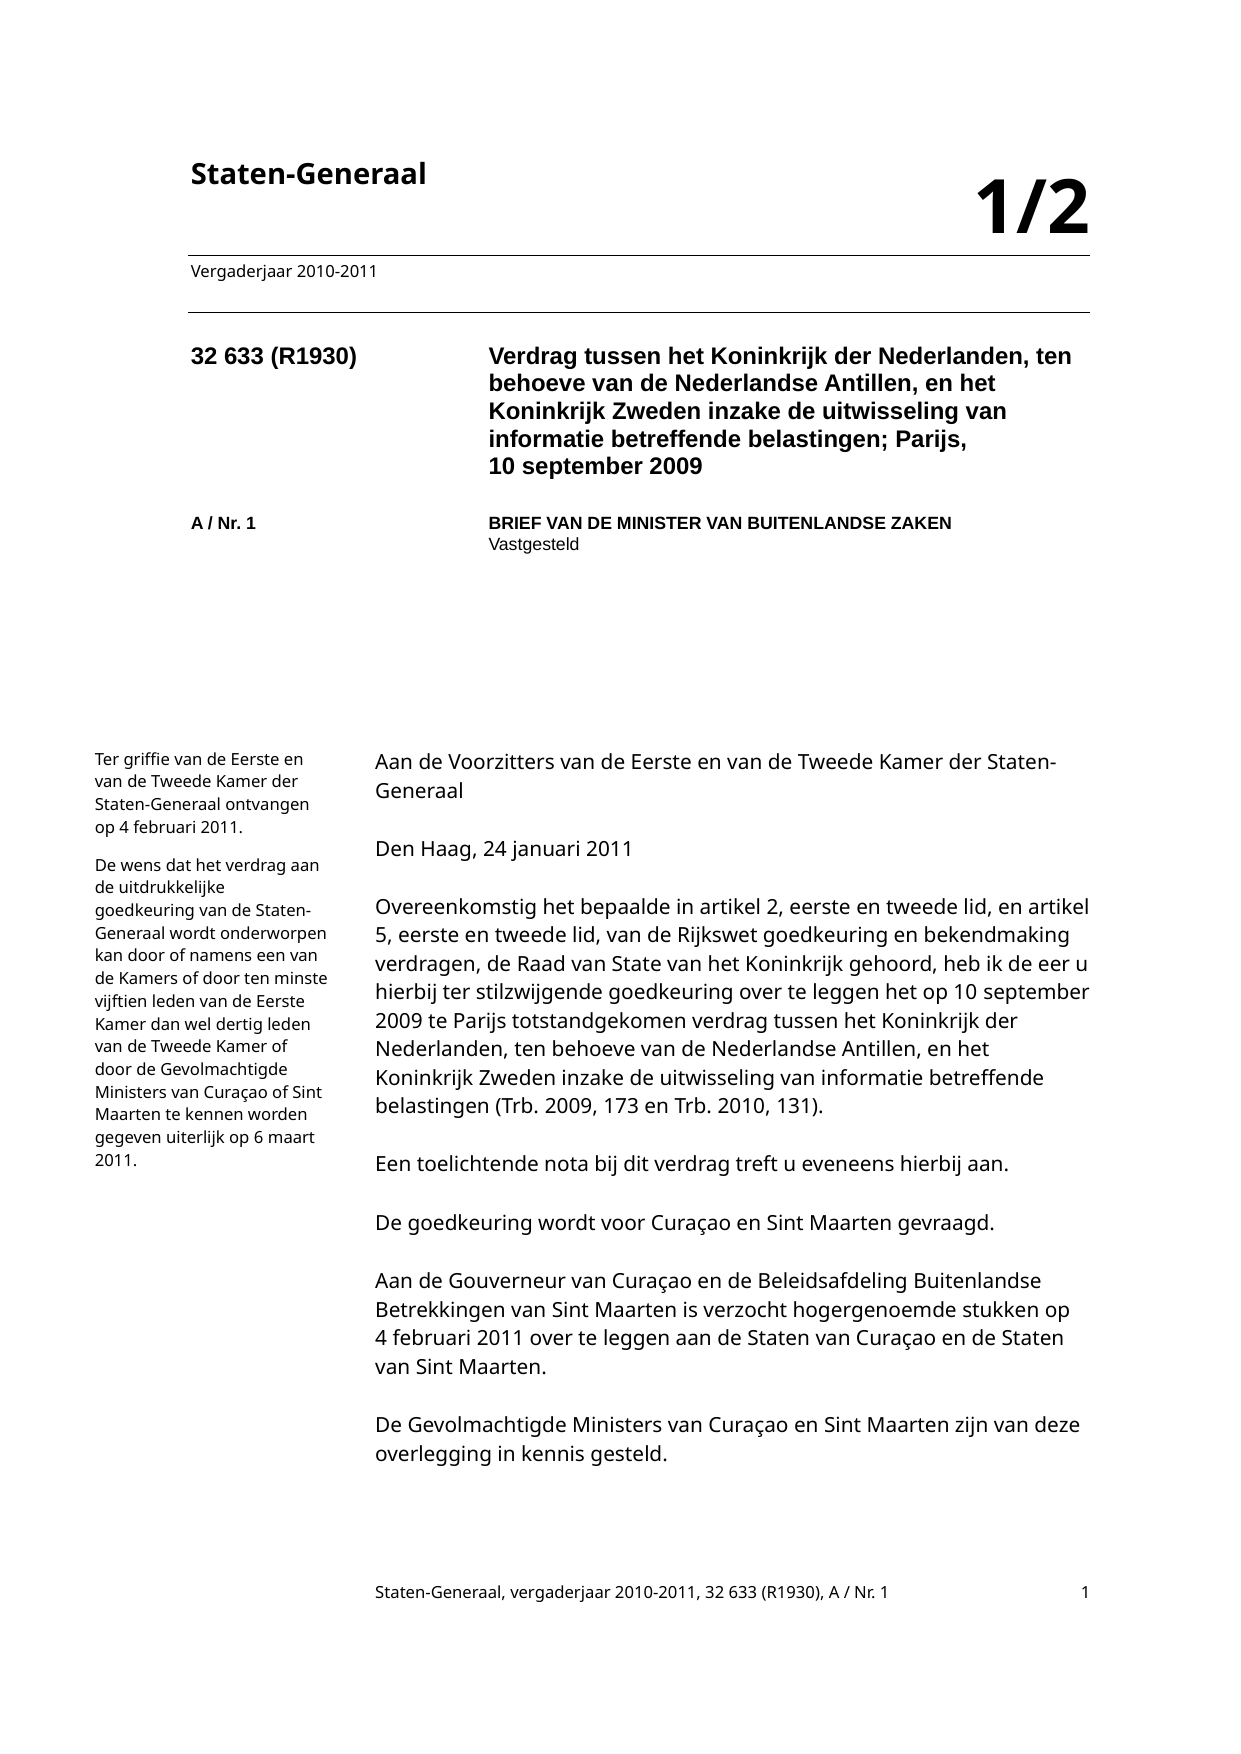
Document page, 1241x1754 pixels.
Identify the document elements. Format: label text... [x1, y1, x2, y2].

text Aan de Voorzitters van de Eerste en van de Tweede Kamer der Staten-Generaal [375, 747, 1090, 804]
text Den Haag, 24 januari 2011 [375, 834, 1090, 862]
table_cell Verdrag tussen het Koninkrijk der Nederlanden, ten behoeve van de Nederlandse Antillen, en het Koninkrijk Zweden inzake de uitwisseling van informatie betreffende belastingen; Parijs, 10 september 2009 [485, 339, 1090, 510]
table_cell A / Nr. 1 [188, 510, 485, 629]
table_cell Vergaderjaar 2010-2011 [188, 256, 485, 312]
text Overeenkomstig het bepaalde in artikel 2, eerste en tweede lid, en artikel 5, eerste en tweede lid, van de Rijkswet goedkeuring en bekendmaking verdragen, de Raad van State van het Koninkrijk gehoord, heb ik de eer u hierbij ter stilzwijgende goedkeuring over te leggen het op 10 september 2009 te Parijs totstandgekomen verdrag tussen het Koninkrijk der Nederlanden, ten behoeve van de Nederlandse Antillen, en het Koninkrijk Zweden inzake de uitwisseling van informatie betreffende belastingen (Trb. 2009, 173 en Trb. 2010, 131). [375, 892, 1090, 1119]
text Aan de Gouverneur van Curaçao en de Beleidsafdeling Buitenlandse Betrekkingen van Sint Maarten is verzocht hogergenoemde stukken op 4 februari 2011 over te leggen aan de Staten van Curaçao en de Staten van Sint Maarten. [375, 1266, 1090, 1380]
table_cell BRIEF VAN DE MINISTER VAN BUITENLANDSE ZAKEN Vastgesteld [485, 510, 1090, 629]
text De Gevolmachtigde Ministers van Curaçao en Sint Maarten zijn van deze overlegging in kennis gesteld. [375, 1410, 1090, 1467]
text De wens dat het verdrag aan de uitdrukkelijke goedkeuring van de Staten-Generaal wordt onderworpen kan door of namens een van de Kamers of door ten minste vijftien leden van de Eerste Kamer dan wel dertig leden van de Tweede Kamer of door de Gevolmachtigde Ministers van Curaçao of Sint Maarten te kennen worden gegeven uiterlijk op 6 maart 2011. [94, 853, 328, 1171]
table_header Staten-Generaal [188, 150, 909, 255]
table_cell [188, 313, 485, 339]
table_cell [485, 256, 1090, 312]
table_cell 32 633 (R1930) [188, 339, 485, 510]
text De goedkeuring wordt voor Curaçao en Sint Maarten gevraagd. [375, 1208, 1090, 1236]
table_header 1/2 [910, 150, 1090, 255]
table_cell [485, 313, 1090, 339]
text Een toelichtende nota bij dit verdrag treft u eveneens hierbij aan. [375, 1149, 1090, 1178]
text [94, 838, 328, 853]
text Ter griffie van de Eerste en van de Tweede Kamer der Staten-Generaal ontvangen op 4 februari 2011. [94, 747, 328, 838]
